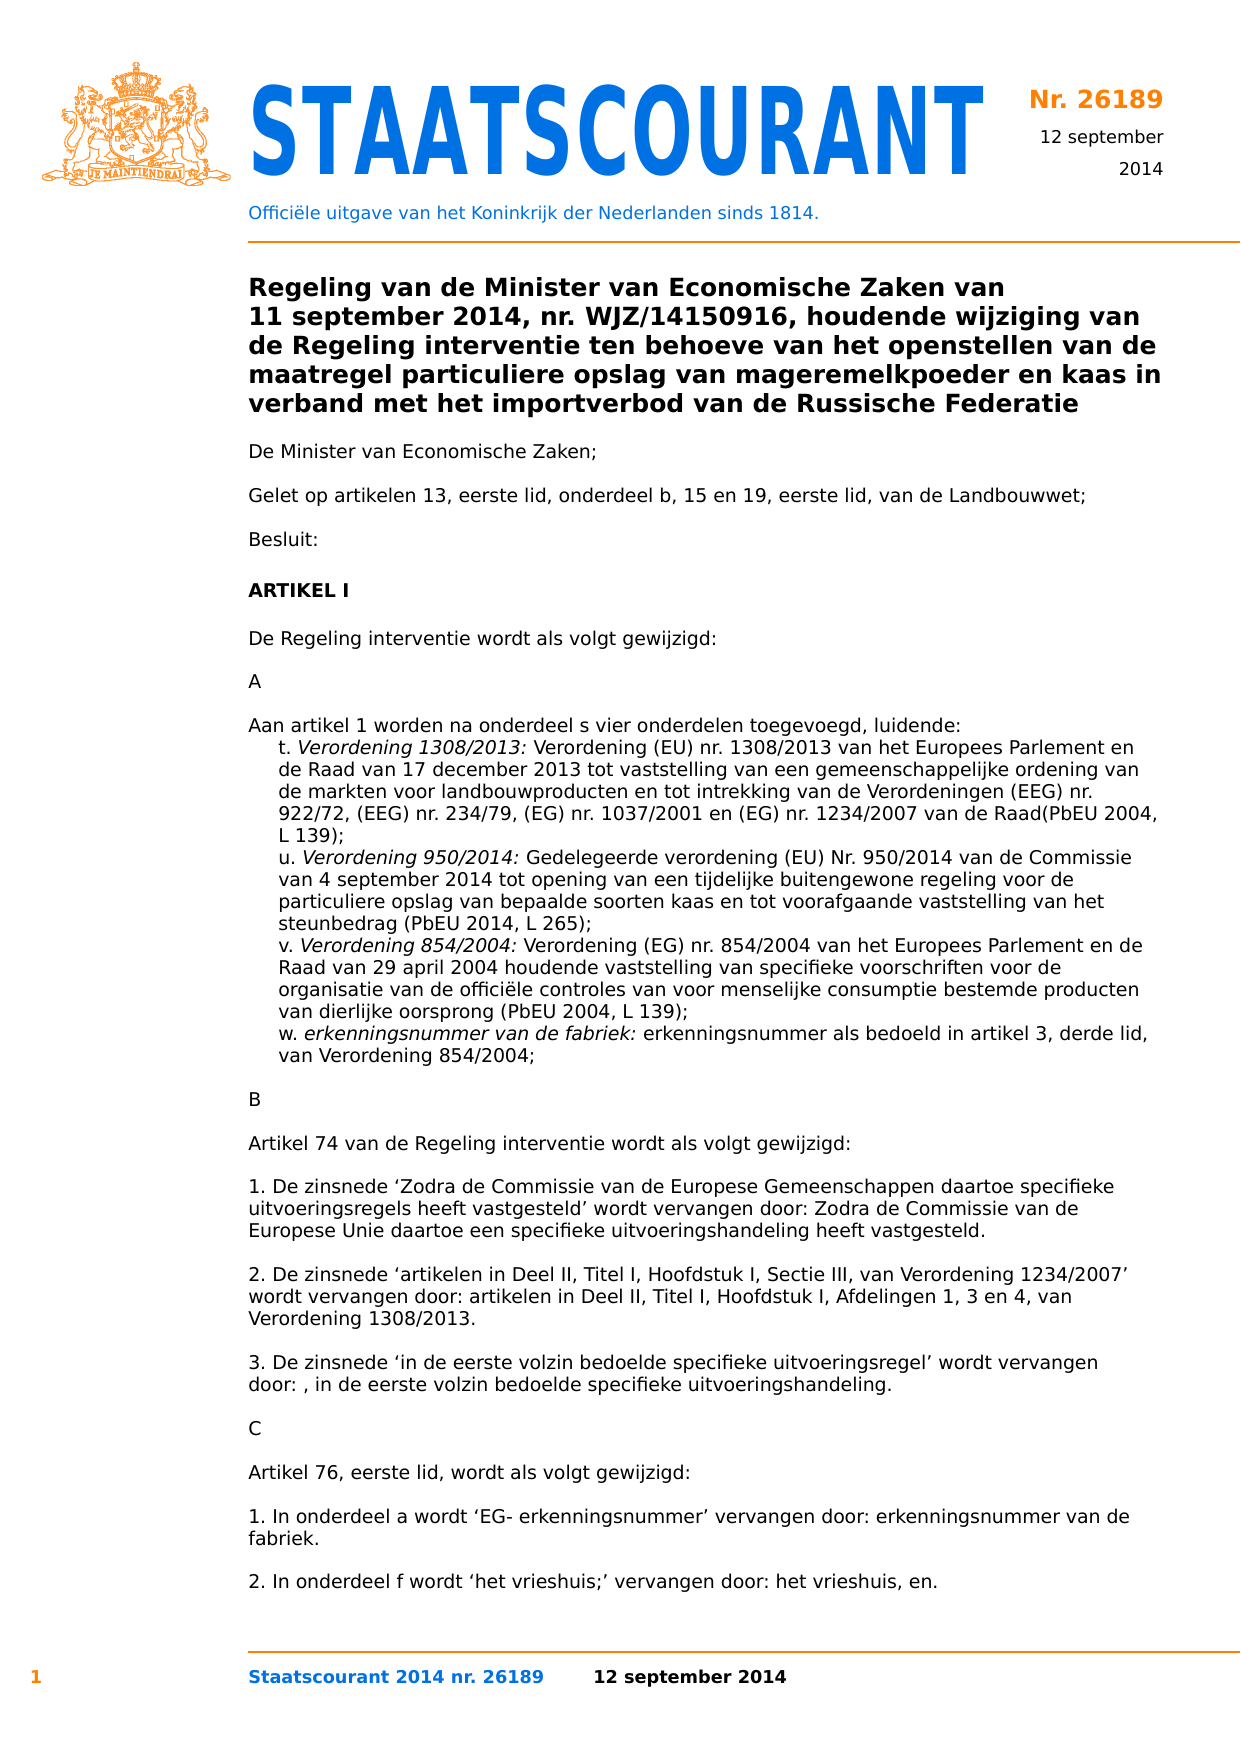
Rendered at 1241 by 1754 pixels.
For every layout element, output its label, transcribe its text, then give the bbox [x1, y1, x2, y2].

text 2. In onderdeel f wordt ‘het vrieshuis;’ vervangen door: het vrieshuis, en. [248, 1571, 1163, 1593]
text 3. De zinsnede ‘in de eerste volzin bedoelde specifieke uitvoeringsregel’ wordt vervangen door: , in de eerste volzin bedoelde specifieke uitvoeringshandeling. [248, 1352, 1163, 1396]
text De Regeling interventie wordt als volgt gewijzigd: [248, 627, 1163, 649]
text 2. De zinsnede ‘artikelen in Deel II, Titel I, Hoofdstuk I, Sectie III, van Verordening 1234/2007’ wordt vervangen door: artikelen in Deel II, Titel I, Hoofdstuk I, Afdelingen 1, 3 en 4, van Verordening 1308/2013. [248, 1264, 1163, 1330]
table_header [25, 62, 248, 241]
table_header STAATSCOURANT [248, 62, 998, 203]
text t. Verordening 1308/2013: Verordening (EU) nr. 1308/2013 van het Europees Parlement en de Raad van 17 december 2013 tot vaststelling van een gemeenschappelijke ordening van de markten voor landbouwproducten en tot intrekking van de Verordeningen (EEG) nr. 922/72, (EEG) nr. 234/79, (EG) nr. 1037/2001 en (EG) nr. 1234/2007 van de Raad(PbEU 2004, L 139); [278, 737, 1163, 847]
text 1. De zinsnede ‘Zodra de Commissie van de Europese Gemeenschappen daartoe specifieke uitvoeringsregels heeft vastgesteld’ wordt vervangen door: Zodra de Commissie van de Europese Unie daartoe een specifieke uitvoeringshandeling heeft vastgesteld. [248, 1176, 1163, 1242]
text Artikel 74 van de Regeling interventie wordt als volgt gewijzigd: [248, 1132, 1163, 1154]
text A [248, 671, 1163, 693]
text w. erkenningsnummer van de fabriek: erkenningsnummer als bedoeld in artikel 3, derde lid, van Verordening 854/2004; [278, 1023, 1163, 1067]
picture [41, 62, 231, 186]
table_cell Officiële uitgave van het Koninkrijk der Nederlanden sinds 1814. [248, 203, 1240, 241]
text B [248, 1089, 1163, 1111]
text Artikel 76, eerste lid, wordt als volgt gewijzigd: [248, 1462, 1163, 1484]
table_header Nr. 26189 [998, 62, 1240, 121]
text v. Verordening 854/2004: Verordening (EG) nr. 854/2004 van het Europees Parlement en de Raad van 29 april 2004 houdende vaststelling van specifieke voorschriften voor de organisatie van de officiële controles van voor menselijke consumptie bestemde producten van dierlijke oorsprong (PbEU 2004, L 139); [278, 935, 1163, 1023]
text Besluit: [248, 528, 1163, 550]
text Gelet op artikelen 13, eerste lid, onderdeel b, 15 en 19, eerste lid, van de Landbouwwet; [248, 484, 1163, 507]
text Aan artikel 1 worden na onderdeel s vier onderdelen toegevoegd, luidende: [248, 715, 1163, 737]
text C [248, 1418, 1163, 1440]
text De Minister van Economische Zaken; [248, 441, 1163, 463]
subtitle Regeling van de Minister van Economische Zaken van 11 september 2014, nr. WJZ/14150916, houdende wijziging van de Regeling interventie ten behoeve van het openstellen van de maatregel particuliere opslag van mageremelkpoeder en kaas in verband met het importverbod van de Russische Federatie [248, 273, 1163, 419]
table_cell 12 september [998, 121, 1240, 153]
text 1. In onderdeel a wordt ‘EG- erkenningsnummer’ vervangen door: erkenningsnummer van de fabriek. [248, 1506, 1163, 1549]
text u. Verordening 950/2014: Gedelegeerde verordening (EU) Nr. 950/2014 van de Commissie van 4 september 2014 tot opening van een tijdelijke buitengewone regeling voor de particuliere opslag van bepaalde soorten kaas en tot voorafgaande vaststelling van het steunbedrag (PbEU 2014, L 265); [278, 847, 1163, 935]
subtitle ARTIKEL I [248, 580, 1163, 602]
table_cell 2014 [998, 153, 1240, 203]
